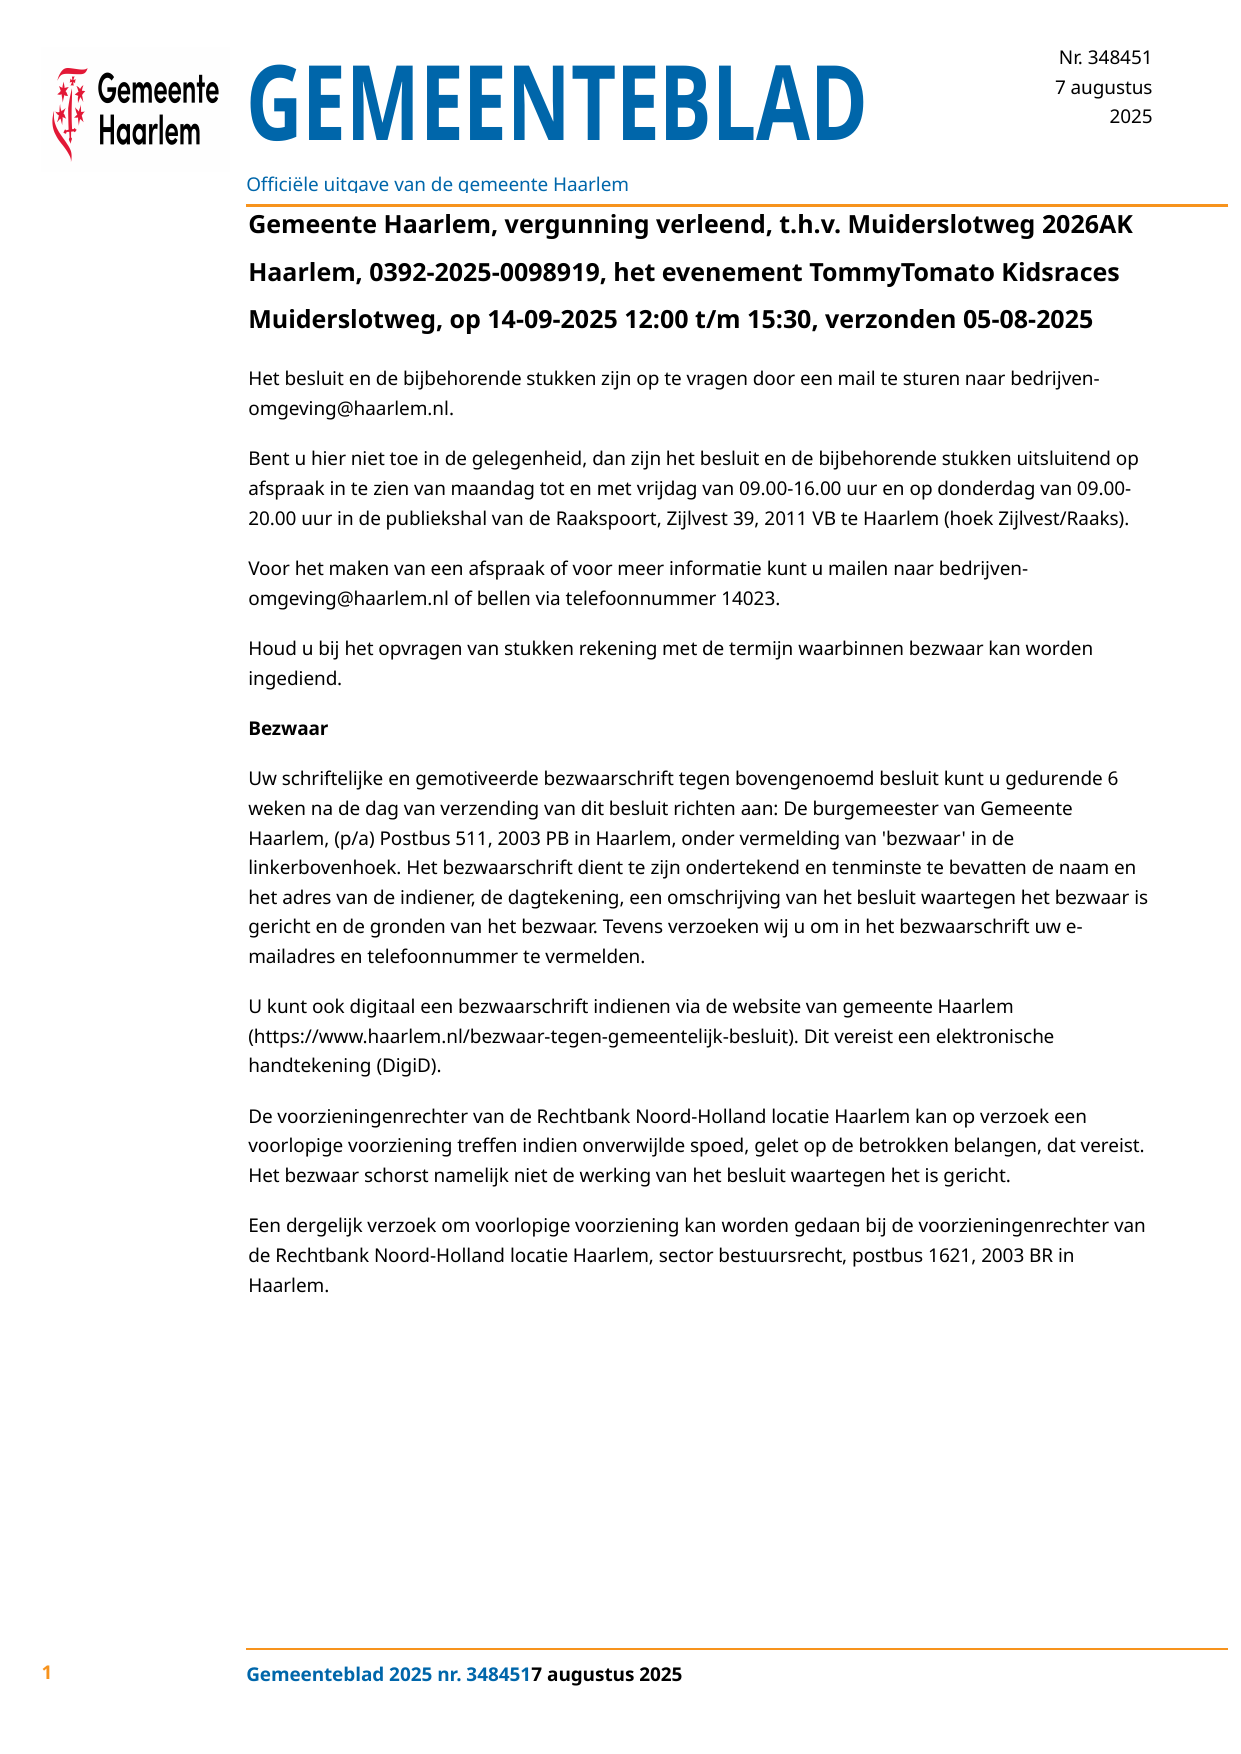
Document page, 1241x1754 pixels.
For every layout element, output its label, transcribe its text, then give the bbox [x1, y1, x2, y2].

text Houd u bij het opvragen van stukken rekening met de termijn waarbinnen bezwaar kan worden ingediend. [248, 635, 1152, 690]
text Bent u hier niet toe in de gelegenheid, dan zijn het besluit en de bijbehorende stukken uitsluitend op afspraak in te zien van maandag tot en met vrijdag van 09.00-16.00 uur en op donderdag van 09.00-20.00 uur in de publiekshal van de Raakspoort, Zijlvest 39, 2011 VB te Haarlem (hoek Zijlvest/Raaks). [248, 446, 1152, 530]
text Uw schriftelijke en gemotiveerde bezwaarschrift tegen bovengenoemd besluit kunt u gedurende 6 weken na de dag van verzending van dit besluit richten aan: De burgemeester van Gemeente Haarlem, (p/a) Postbus 511, 2003 PB in Haarlem, onder vermelding van 'bezwaar' in de linkerbovenhoek. Het bezwaarschrift dient te zijn ondertekend en tenminste te bevatten de naam en het adres van de indiener, de dagtekening, een omschrijving van het besluit waartegen het bezwaar is gericht en de gronden van het bezwaar. Tevens verzoeken wij u om in het bezwaarschrift uw e-mailadres en telefoonnummer te vermelden. [248, 766, 1152, 969]
picture [41, 47, 231, 172]
text Voor het maken van een afspraak of voor meer informatie kunt u mailen naar bedrijven-omgeving@haarlem.nl of bellen via telefoonnummer 14023. [248, 555, 1152, 610]
text Bezwaar [248, 715, 1152, 741]
text U kunt ook digitaal een bezwaarschrift indienen via de website van gemeente Haarlem (https://www.haarlem.nl/bezwaar-tegen-gemeentelijk-besluit). Dit vereist een elektronische handtekening (DigiD). [248, 993, 1152, 1078]
text Gemeente Haarlem, vergunning verleend, t.h.v. Muiderslotweg 2026AK Haarlem, 0392-2025-0098919, het evenement TommyTomato Kidsraces Muiderslotweg, op 14-09-2025 12:00 t/m 15:30, verzonden 05-08-2025 [248, 207, 1152, 336]
text De voorzieningenrechter van de Rechtbank Noord-Holland locatie Haarlem kan op verzoek een voorlopige voorziening treffen indien onverwijlde spoed, gelet op de betrokken belangen, dat vereist. Het bezwaar schorst namelijk niet de werking van het besluit waartegen het is gericht. [248, 1103, 1152, 1188]
text Een dergelijk verzoek om voorlopige voorziening kan worden gedaan bij de voorzieningenrechter van de Rechtbank Noord-Holland locatie Haarlem, sector bestuursrecht, postbus 1621, 2003 BR in Haarlem. [248, 1213, 1152, 1297]
text Het besluit en de bijbehorende stukken zijn op te vragen door een mail te sturen naar bedrijven-omgeving@haarlem.nl. [248, 366, 1152, 421]
